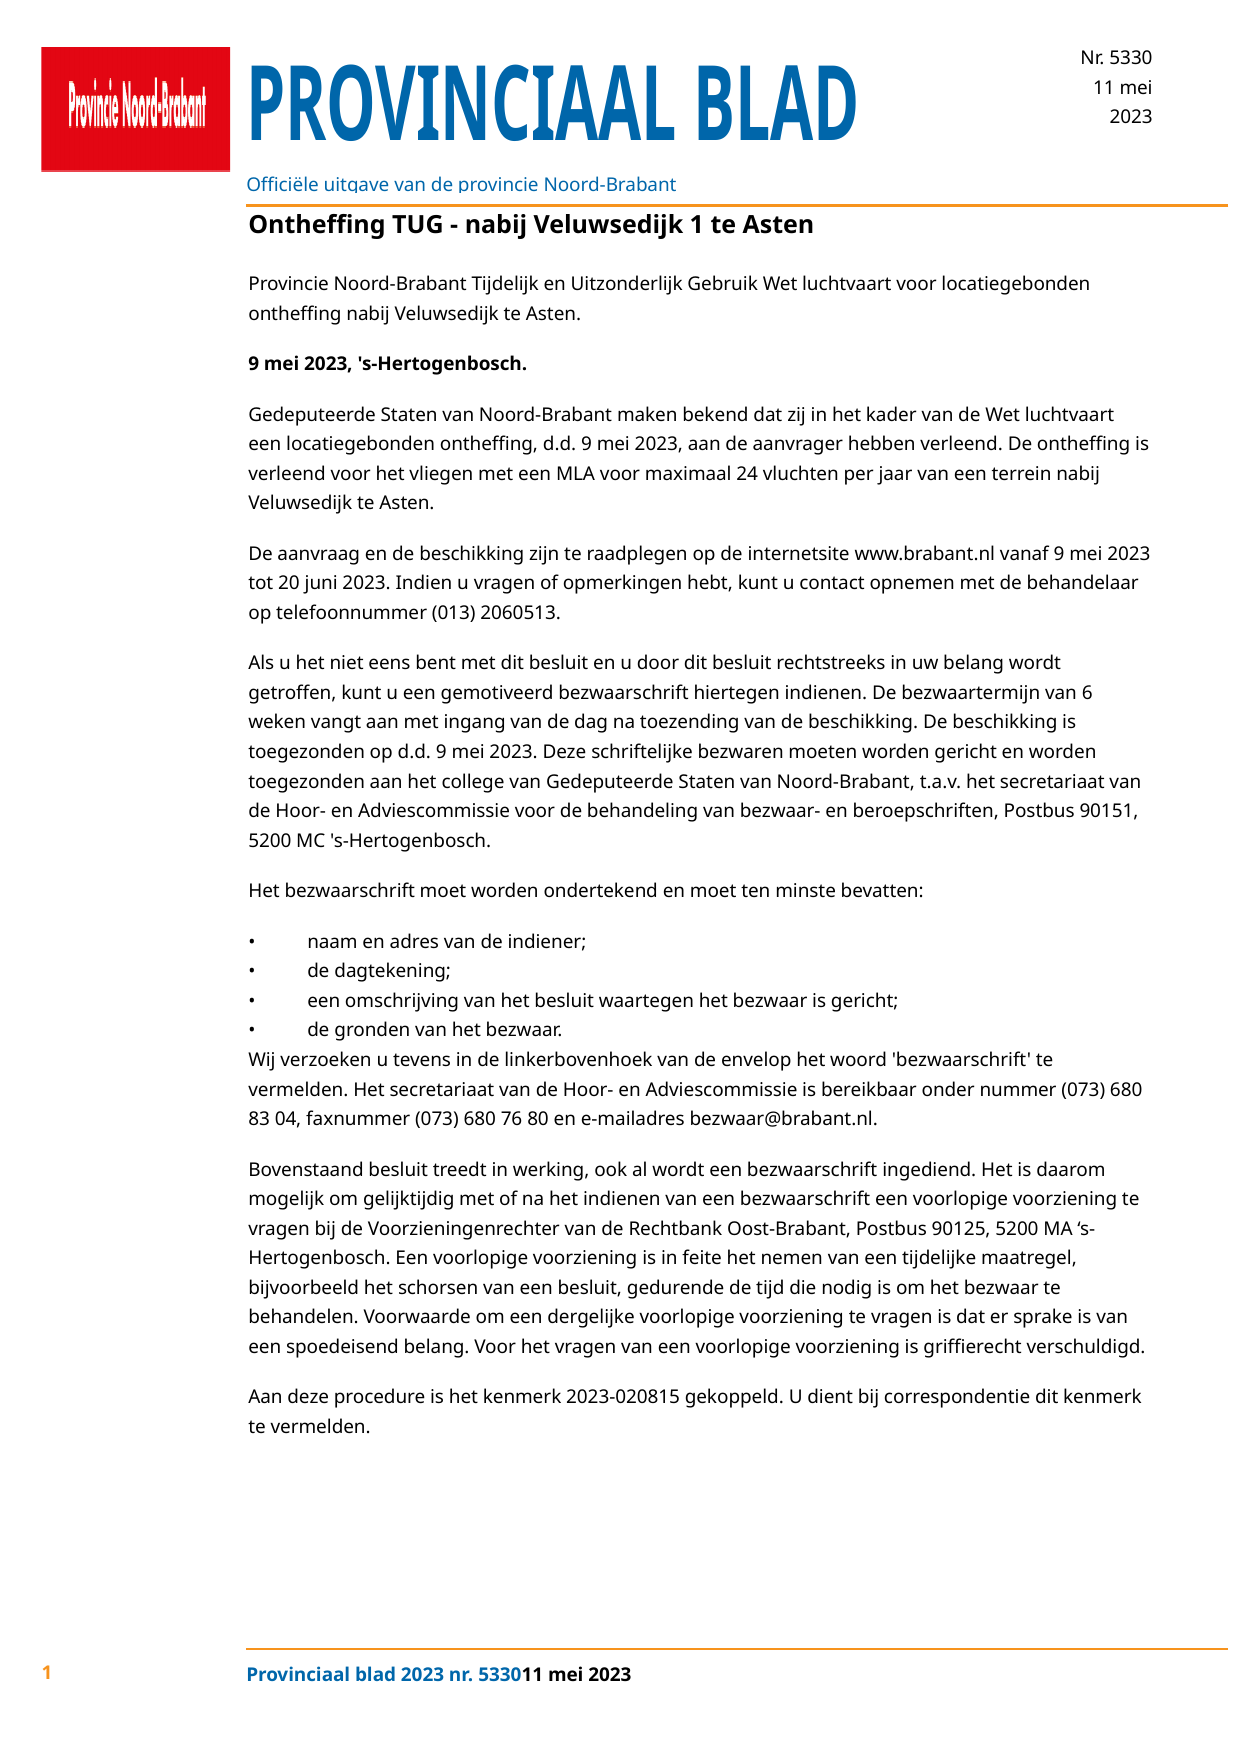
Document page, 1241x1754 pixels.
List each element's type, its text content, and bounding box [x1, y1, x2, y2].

text Aan deze procedure is het kenmerk 2023-020815 gekoppeld. U dient bij correspondentie dit kenmerk te vermelden. [248, 1384, 1152, 1439]
picture [41, 47, 231, 172]
text De aanvraag en de beschikking zijn te raadplegen op de internetsite www.brabant.nl vanaf 9 mei 2023 tot 20 juni 2023. Indien u vragen of opmerkingen hebt, kunt u contact opnemen met de behandelaar op telefoonnummer (013) 2060513. [248, 540, 1152, 625]
text Ontheffing TUG - nabij Veluwsedijk 1 te Asten [248, 207, 1152, 241]
list naam en adres van de indiener; [248, 928, 1152, 953]
text Wij verzoeken u tevens in de linkerbovenhoek van de envelop het woord 'bezwaarschrift' te vermelden. Het secretariaat van de Hoor- en Adviescommissie is bereikbaar onder nummer (073) 680 83 04, faxnummer (073) 680 76 80 en e-mailadres bezwaar@brabant.nl. [248, 1046, 1152, 1131]
list de gronden van het bezwaar. [248, 1017, 1152, 1042]
list de dagtekening; [248, 957, 1152, 983]
text Bovenstaand besluit treedt in werking, ook al wordt een bezwaarschrift ingediend. Het is daarom mogelijk om gelijktijdig met of na het indienen van een bezwaarschrift een voorlopige voorziening te vragen bij de Voorzieningenrechter van de Rechtbank Oost-Brabant, Postbus 90125, 5200 MA ‘s-Hertogenbosch. Een voorlopige voorziening is in feite het nemen van een tijdelijke maatregel, bijvoorbeeld het schorsen van een besluit, gedurende de tijd die nodig is om het bezwaar te behandelen. Voorwaarde om een dergelijke voorlopige voorziening te vragen is dat er sprake is van een spoedeisend belang. Voor het vragen van een voorlopige voorziening is griffierecht verschuldigd. [248, 1156, 1152, 1359]
list een omschrijving van het besluit waartegen het bezwaar is gericht; [248, 987, 1152, 1013]
text 9 mei 2023, 's-Hertogenbosch. [248, 350, 1152, 376]
text Als u het niet eens bent met dit besluit en u door dit besluit rechtstreeks in uw belang wordt getroffen, kunt u een gemotiveerd bezwaarschrift hiertegen indienen. De bezwaartermijn van 6 weken vangt aan met ingang van de dag na toezending van de beschikking. De beschikking is toegezonden op d.d. 9 mei 2023. Deze schriftelijke bezwaren moeten worden gericht en worden toegezonden aan het college van Gedeputeerde Staten van Noord-Brabant, t.a.v. het secretariaat van de Hoor- en Adviescommissie voor de behandeling van bezwaar- en beroepschriften, Postbus 90151, 5200 MC 's-Hertogenbosch. [248, 649, 1152, 853]
text Gedeputeerde Staten van Noord-Brabant maken bekend dat zij in het kader van de Wet luchtvaart een locatiegebonden ontheffing, d.d. 9 mei 2023, aan de aanvrager hebben verleend. De ontheffing is verleend voor het vliegen met een MLA voor maximaal 24 vluchten per jaar van een terrein nabij Veluwsedijk te Asten. [248, 401, 1152, 515]
text Het bezwaarschrift moet worden ondertekend en moet ten minste bevatten: [248, 877, 1152, 903]
text Provincie Noord-Brabant Tijdelijk en Uitzonderlijk Gebruik Wet luchtvaart voor locatiegebonden ontheffing nabij Veluwsedijk te Asten. [248, 270, 1152, 326]
